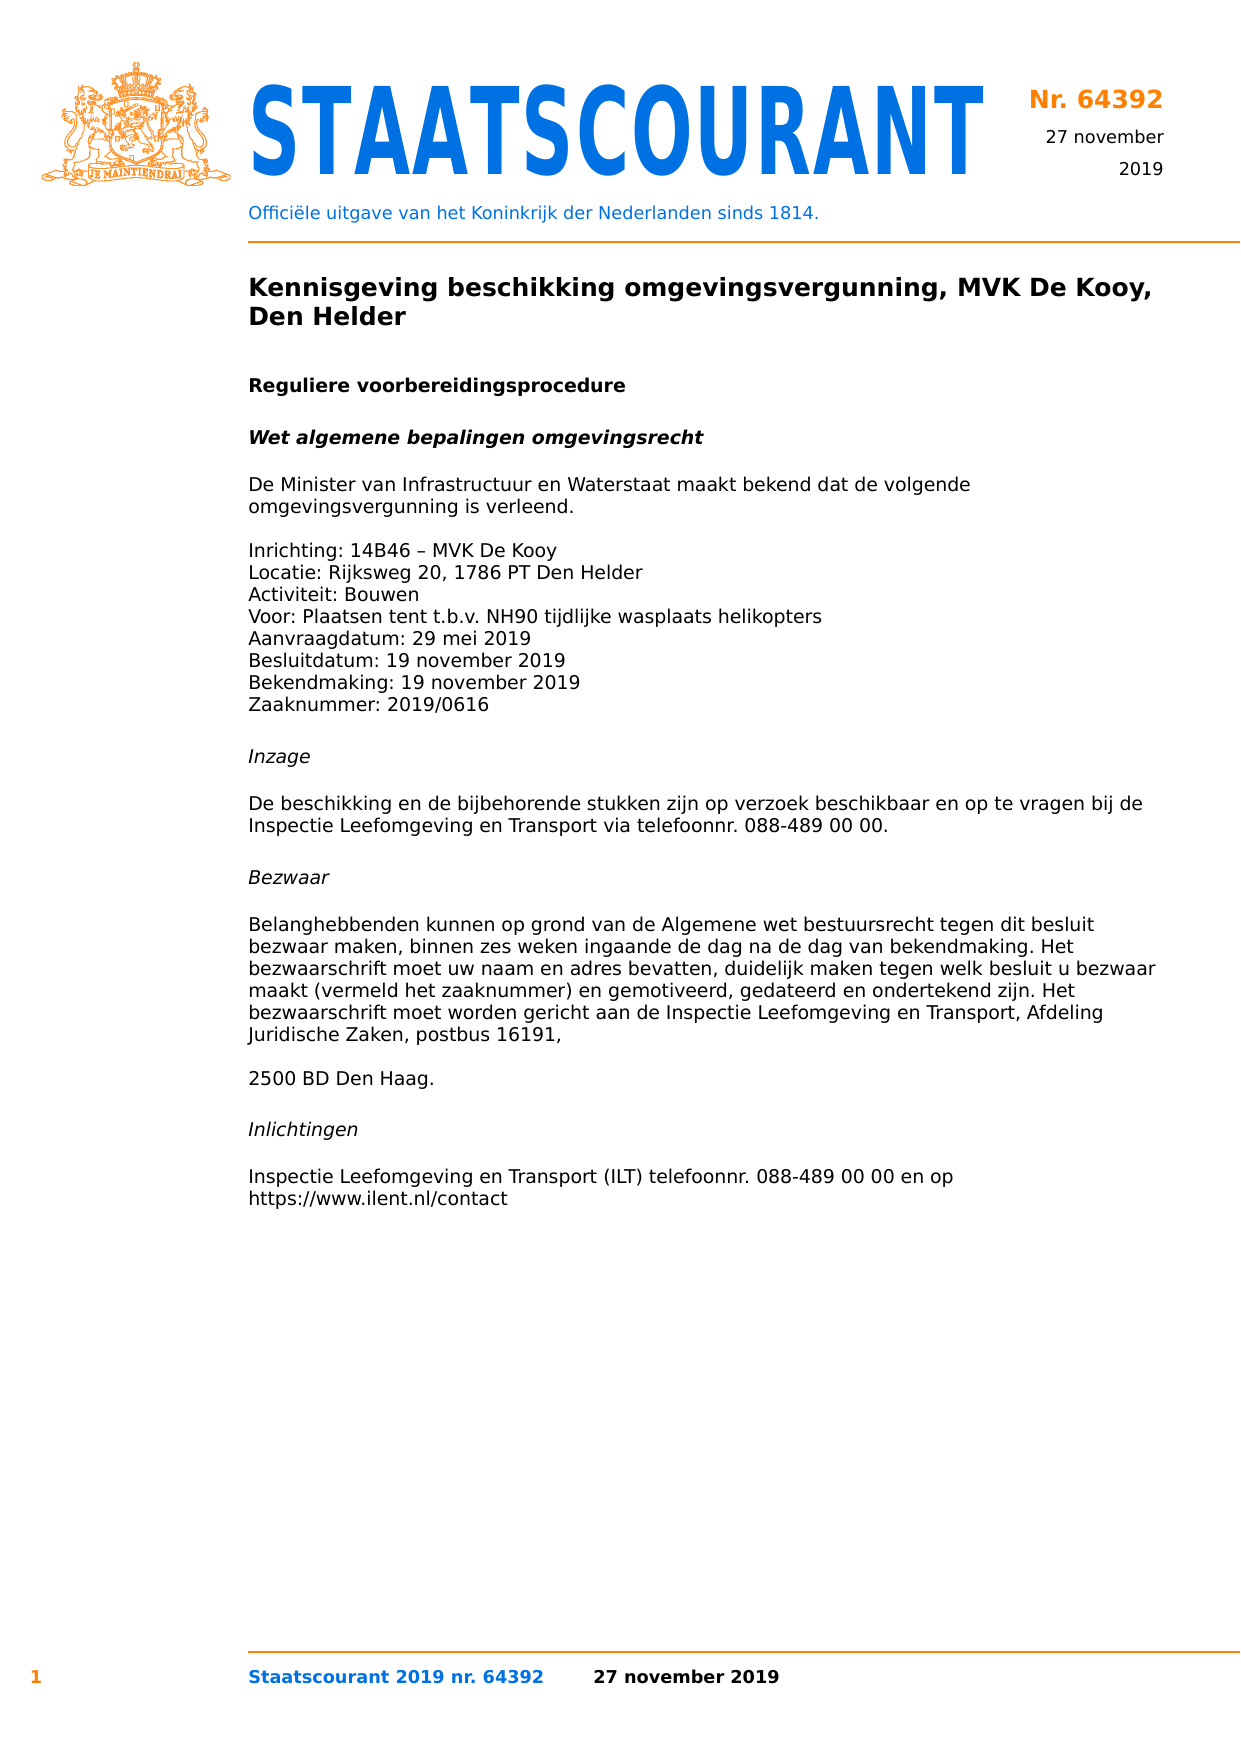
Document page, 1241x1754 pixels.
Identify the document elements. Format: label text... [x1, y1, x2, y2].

table_header STAATSCOURANT [248, 62, 998, 203]
text Aanvraagdatum: 29 mei 2019 [248, 628, 1163, 650]
table_cell 27 november [998, 121, 1240, 153]
subtitle Inlichtingen [248, 1119, 1163, 1141]
text Activiteit: Bouwen [248, 584, 1163, 606]
subtitle Reguliere voorbereidingsprocedure [248, 375, 1163, 397]
text Locatie: Rijksweg 20, 1786 PT Den Helder [248, 562, 1163, 584]
text Inspectie Leefomgeving en Transport (ILT) telefoonnr. 088-489 00 00 en op https://www.ilent.nl/contact [248, 1166, 1163, 1210]
picture [41, 62, 231, 186]
subtitle Bezwaar [248, 867, 1163, 889]
text Besluitdatum: 19 november 2019 [248, 650, 1163, 672]
text Zaaknummer: 2019/0616 [248, 694, 1163, 716]
subtitle Inzage [248, 746, 1163, 768]
text Belanghebbenden kunnen op grond van de Algemene wet bestuursrecht tegen dit besluit bezwaar maken, binnen zes weken ingaande de dag na de dag van bekendmaking. Het bezwaarschrift moet uw naam en adres bevatten, duidelijk maken tegen welk besluit u bezwaar maakt (vermeld het zaaknummer) en gemotiveerd, gedateerd en ondertekend zijn. Het bezwaarschrift moet worden gericht aan de Inspectie Leefomgeving en Transport, Afdeling Juridische Zaken, postbus 16191, [248, 914, 1163, 1046]
text Bekendmaking: 19 november 2019 [248, 672, 1163, 694]
text Inrichting: 14B46 – MVK De Kooy [248, 540, 1163, 562]
table_header Nr. 64392 [998, 62, 1240, 121]
text 2500 BD Den Haag. [248, 1067, 1163, 1089]
subtitle Wet algemene bepalingen omgevingsrecht [248, 427, 1163, 449]
table_cell 2019 [998, 153, 1240, 203]
text Voor: Plaatsen tent t.b.v. NH90 tijdlijke wasplaats helikopters [248, 606, 1163, 628]
subtitle Kennisgeving beschikking omgevingsvergunning, MVK De Kooy, Den Helder [248, 273, 1163, 331]
table_header [25, 62, 248, 241]
text De beschikking en de bijbehorende stukken zijn op verzoek beschikbaar en op te vragen bij de Inspectie Leefomgeving en Transport via telefoonnr. 088-489 00 00. [248, 793, 1163, 837]
table_cell Officiële uitgave van het Koninkrijk der Nederlanden sinds 1814. [248, 203, 1240, 241]
text De Minister van Infrastructuur en Waterstaat maakt bekend dat de volgende omgevingsvergunning is verleend. [248, 474, 1163, 518]
